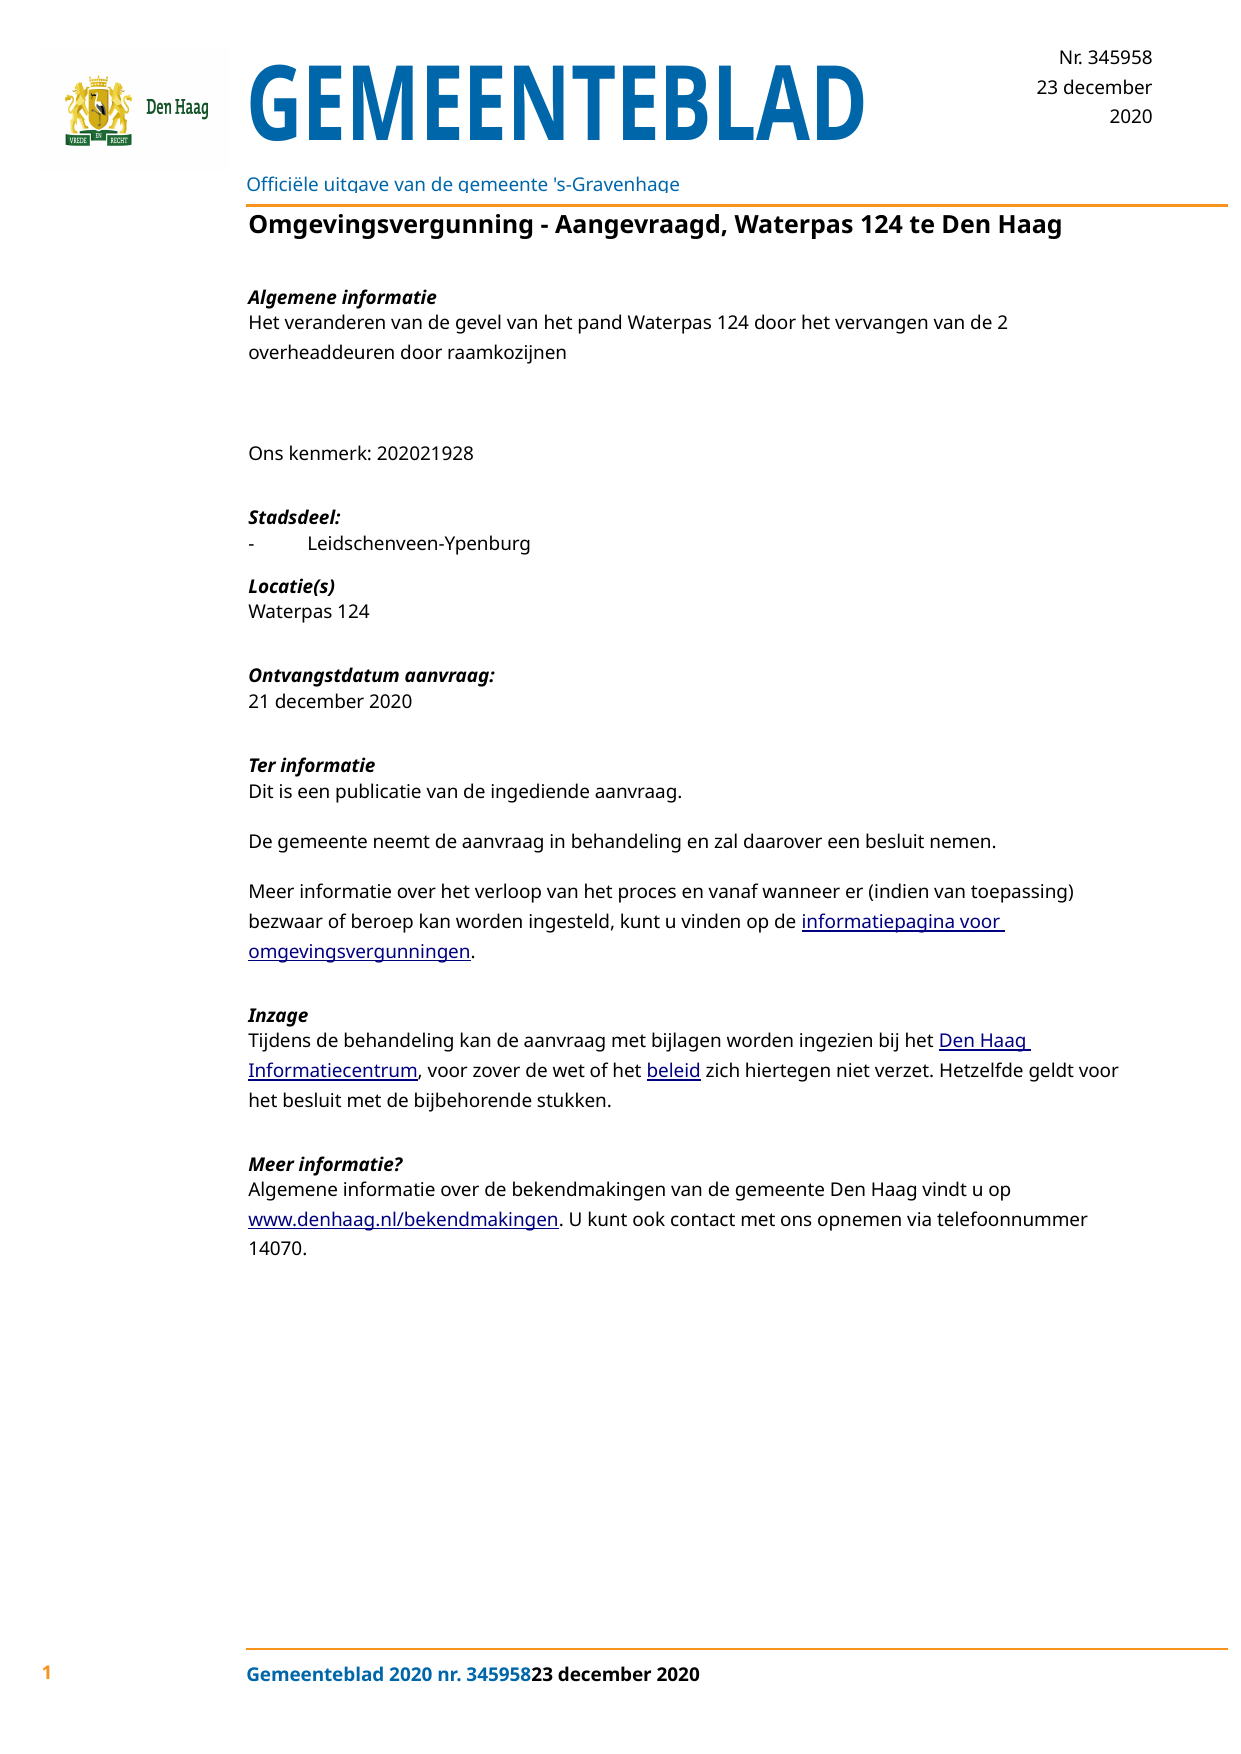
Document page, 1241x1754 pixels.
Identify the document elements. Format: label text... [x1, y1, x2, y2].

text Locatie(s) [248, 573, 1152, 598]
text Algemene informatie [248, 284, 1152, 309]
text Meer informatie over het verloop van het proces en vanaf wanneer er (indien van toepassing) bezwaar of beroep kan worden ingesteld, kunt u vinden op de informatiepagina voor omgevingsvergunningen. [248, 879, 1152, 964]
text Stadsdeel: [248, 504, 1152, 530]
text Tijdens de behandeling kan de aanvraag met bijlagen worden ingezien bij het Den Haag Informatiecentrum, voor zover de wet of het beleid zich hiertegen niet verzet. Hetzelfde geldt voor het besluit met de bijbehorende stukken. [248, 1028, 1152, 1112]
text Het veranderen van de gevel van het pand Waterpas 124 door het vervangen van de 2 overheaddeuren door raamkozijnen [248, 309, 1152, 365]
text Inzage [248, 1002, 1152, 1028]
text Ons kenmerk: 202021928 [248, 440, 1152, 466]
text Ter informatie [248, 752, 1152, 778]
text Algemene informatie over de bekendmakingen van de gemeente Den Haag vindt u op www.denhaag.nl/bekendmakingen. U kunt ook contact met ons opnemen via telefoonnummer 14070. [248, 1176, 1152, 1261]
text Waterpas 124 [248, 598, 1152, 624]
text 21 december 2020 [248, 688, 1152, 714]
text Dit is een publicatie van de ingediende aanvraag. [248, 778, 1152, 804]
text Ontvangstdatum aanvraag: [248, 662, 1152, 688]
picture [41, 47, 231, 172]
list Leidschenveen-Ypenburg [248, 530, 1152, 555]
text Omgevingsvergunning - Aangevraagd, Waterpas 124 te Den Haag [248, 207, 1152, 241]
text De gemeente neemt de aanvraag in behandeling en zal daarover een besluit nemen. [248, 828, 1152, 854]
text Meer informatie? [248, 1151, 1152, 1176]
